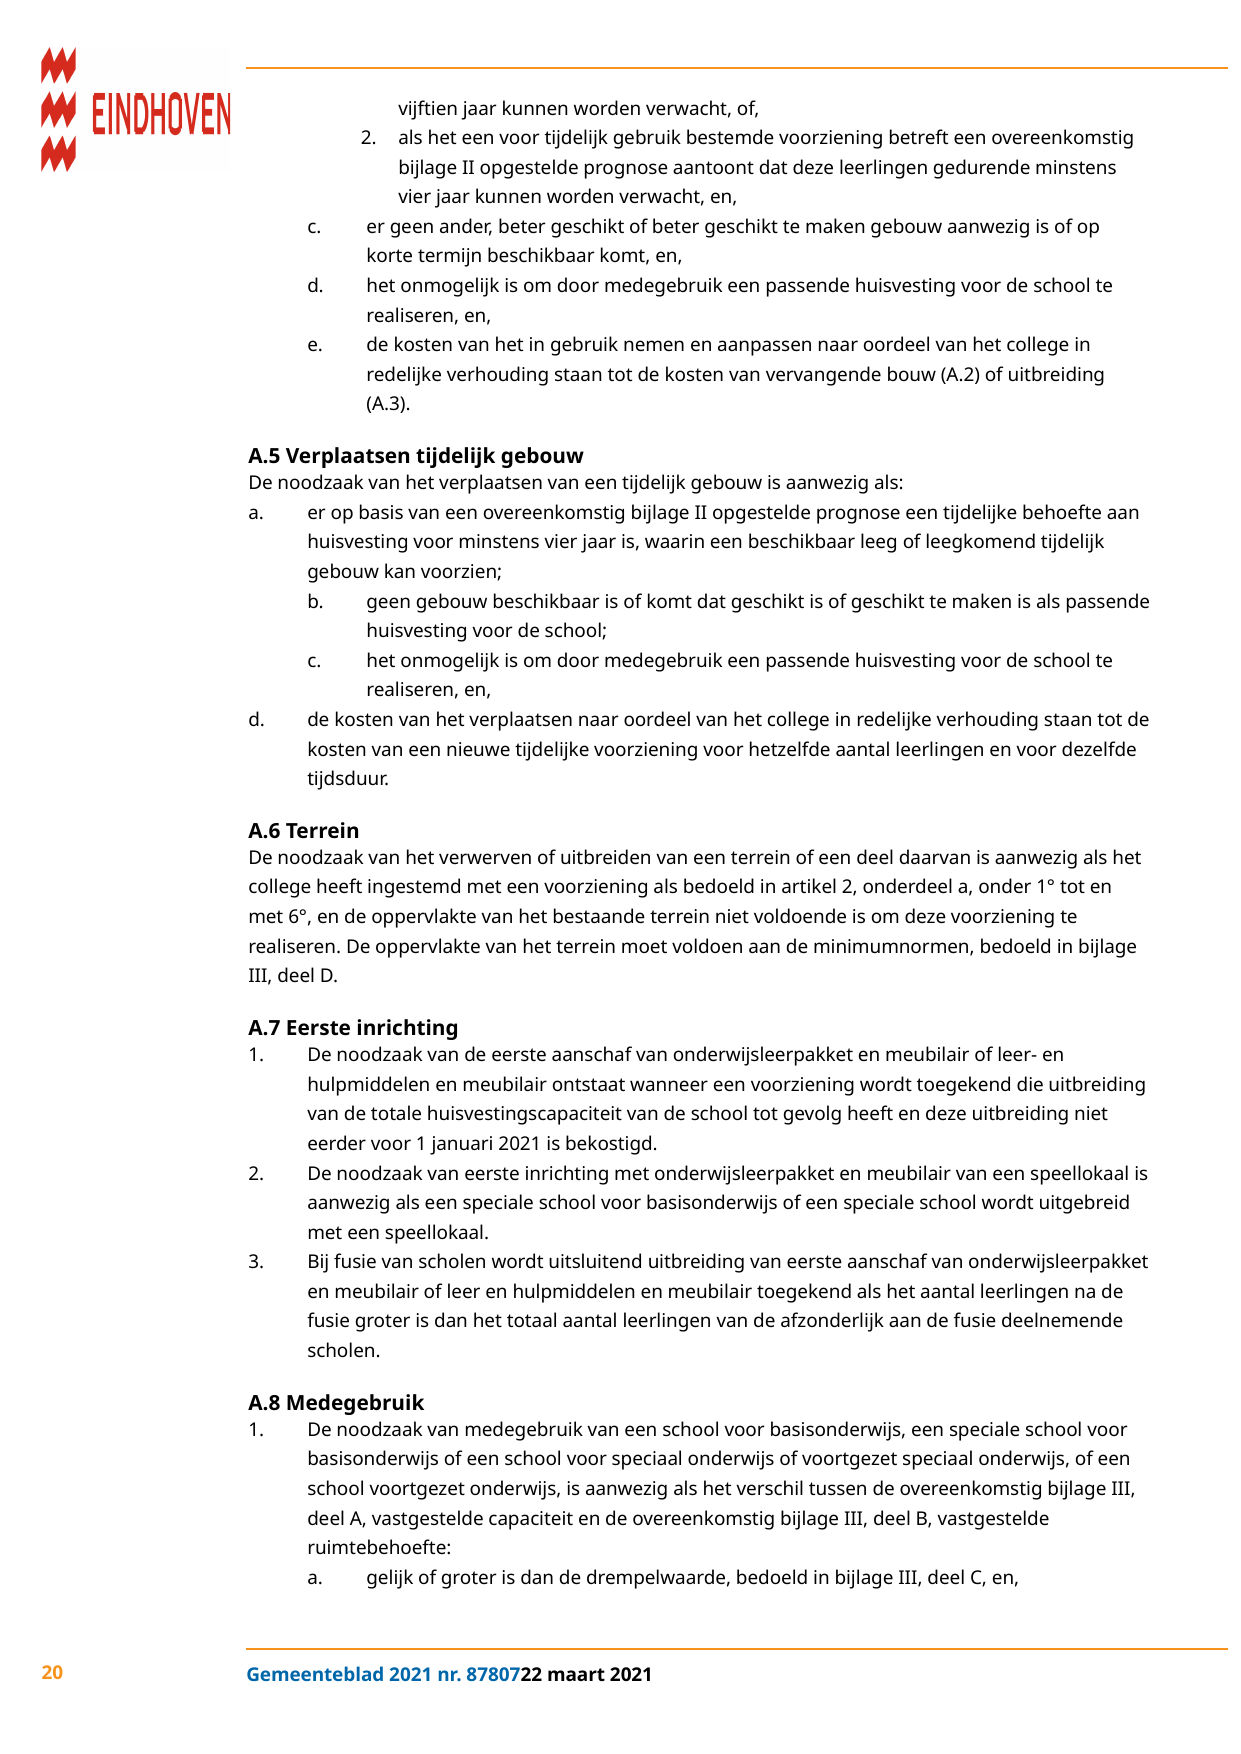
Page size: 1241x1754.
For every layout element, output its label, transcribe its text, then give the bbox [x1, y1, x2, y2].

list Bij fusie van scholen wordt uitsluitend uitbreiding van eerste aanschaf van onderwijsleerpakket en meubilair of leer en hulpmiddelen en meubilair toegekend als het aantal leerlingen na de fusie groter is dan het totaal aantal leerlingen van de afzonderlijk aan de fusie deelnemende scholen. [248, 1248, 1152, 1363]
text A.8 Medegebruik [248, 1388, 1152, 1416]
list als het een voor tijdelijk gebruik bestemde voorziening betreft een overeenkomstig bijlage II opgestelde prognose aantoont dat deze leerlingen gedurende minstens vier jaar kunnen worden verwacht, en, [361, 124, 1152, 209]
list er geen ander, beter geschikt of beter geschikt te maken gebouw aanwezig is of op korte termijn beschikbaar komt, en, [307, 213, 1152, 268]
text A.5 Verplaatsen tijdelijk gebouw [248, 441, 1152, 469]
list de kosten van het in gebruik nemen en aanpassen naar oordeel van het college in redelijke verhouding staan tot de kosten van vervangende bouw (A.2) of uitbreiding (A.3). [307, 331, 1152, 416]
picture [41, 47, 231, 172]
list de kosten van het verplaatsen naar oordeel van het college in redelijke verhouding staan tot de kosten van een nieuwe tijdelijke voorziening voor hetzelfde aantal leerlingen en voor dezelfde tijdsduur. [248, 706, 1152, 791]
list gelijk of groter is dan de drempelwaarde, bedoeld in bijlage III, deel C, en, [307, 1564, 1152, 1590]
list er op basis van een overeenkomstig bijlage II opgestelde prognose een tijdelijke behoefte aan huisvesting voor minstens vier jaar is, waarin een beschikbaar leeg of leegkomend tijdelijk gebouw kan voorzien; [248, 499, 1152, 584]
text De noodzaak van het verplaatsen van een tijdelijk gebouw is aanwezig als: [248, 469, 1152, 495]
text A.7 Eerste inrichting [248, 1013, 1152, 1041]
list De noodzaak van medegebruik van een school voor basisonderwijs, een speciale school voor basisonderwijs of een school voor speciaal onderwijs of voortgezet speciaal onderwijs, of een school voortgezet onderwijs, is aanwezig als het verschil tussen de overeenkomstig bijlage III, deel A, vastgestelde capaciteit en de overeenkomstig bijlage III, deel B, vastgestelde ruimtebehoefte: [248, 1416, 1152, 1560]
list het onmogelijk is om door medegebruik een passende huisvesting voor de school te realiseren, en, [307, 647, 1152, 702]
text De noodzaak van het verwerven of uitbreiden van een terrein of een deel daarvan is aanwezig als het college heeft ingestemd met een voorziening als bedoeld in artikel 2, onderdeel a, onder 1° tot en met 6°, en de oppervlakte van het bestaande terrein niet voldoende is om deze voorziening te realiseren. De oppervlakte van het terrein moet voldoen aan de minimumnormen, bedoeld in bijlage III, deel D. [248, 844, 1152, 988]
list De noodzaak van de eerste aanschaf van onderwijsleerpakket en meubilair of leer- en hulpmiddelen en meubilair ontstaat wanneer een voorziening wordt toegekend die uitbreiding van de totale huisvestingscapaciteit van de school tot gevolg heeft en deze uitbreiding niet eerder voor 1 januari 2021 is bekostigd. [248, 1041, 1152, 1156]
list geen gebouw beschikbaar is of komt dat geschikt is of geschikt te maken is als passende huisvesting voor de school; [307, 588, 1152, 643]
list vijftien jaar kunnen worden verwacht, of, [361, 95, 1152, 121]
text A.6 Terrein [248, 816, 1152, 844]
list het onmogelijk is om door medegebruik een passende huisvesting voor de school te realiseren, en, [307, 272, 1152, 328]
list De noodzaak van eerste inrichting met onderwijsleerpakket en meubilair van een speellokaal is aanwezig als een speciale school voor basisonderwijs of een speciale school wordt uitgebreid met een speellokaal. [248, 1160, 1152, 1244]
